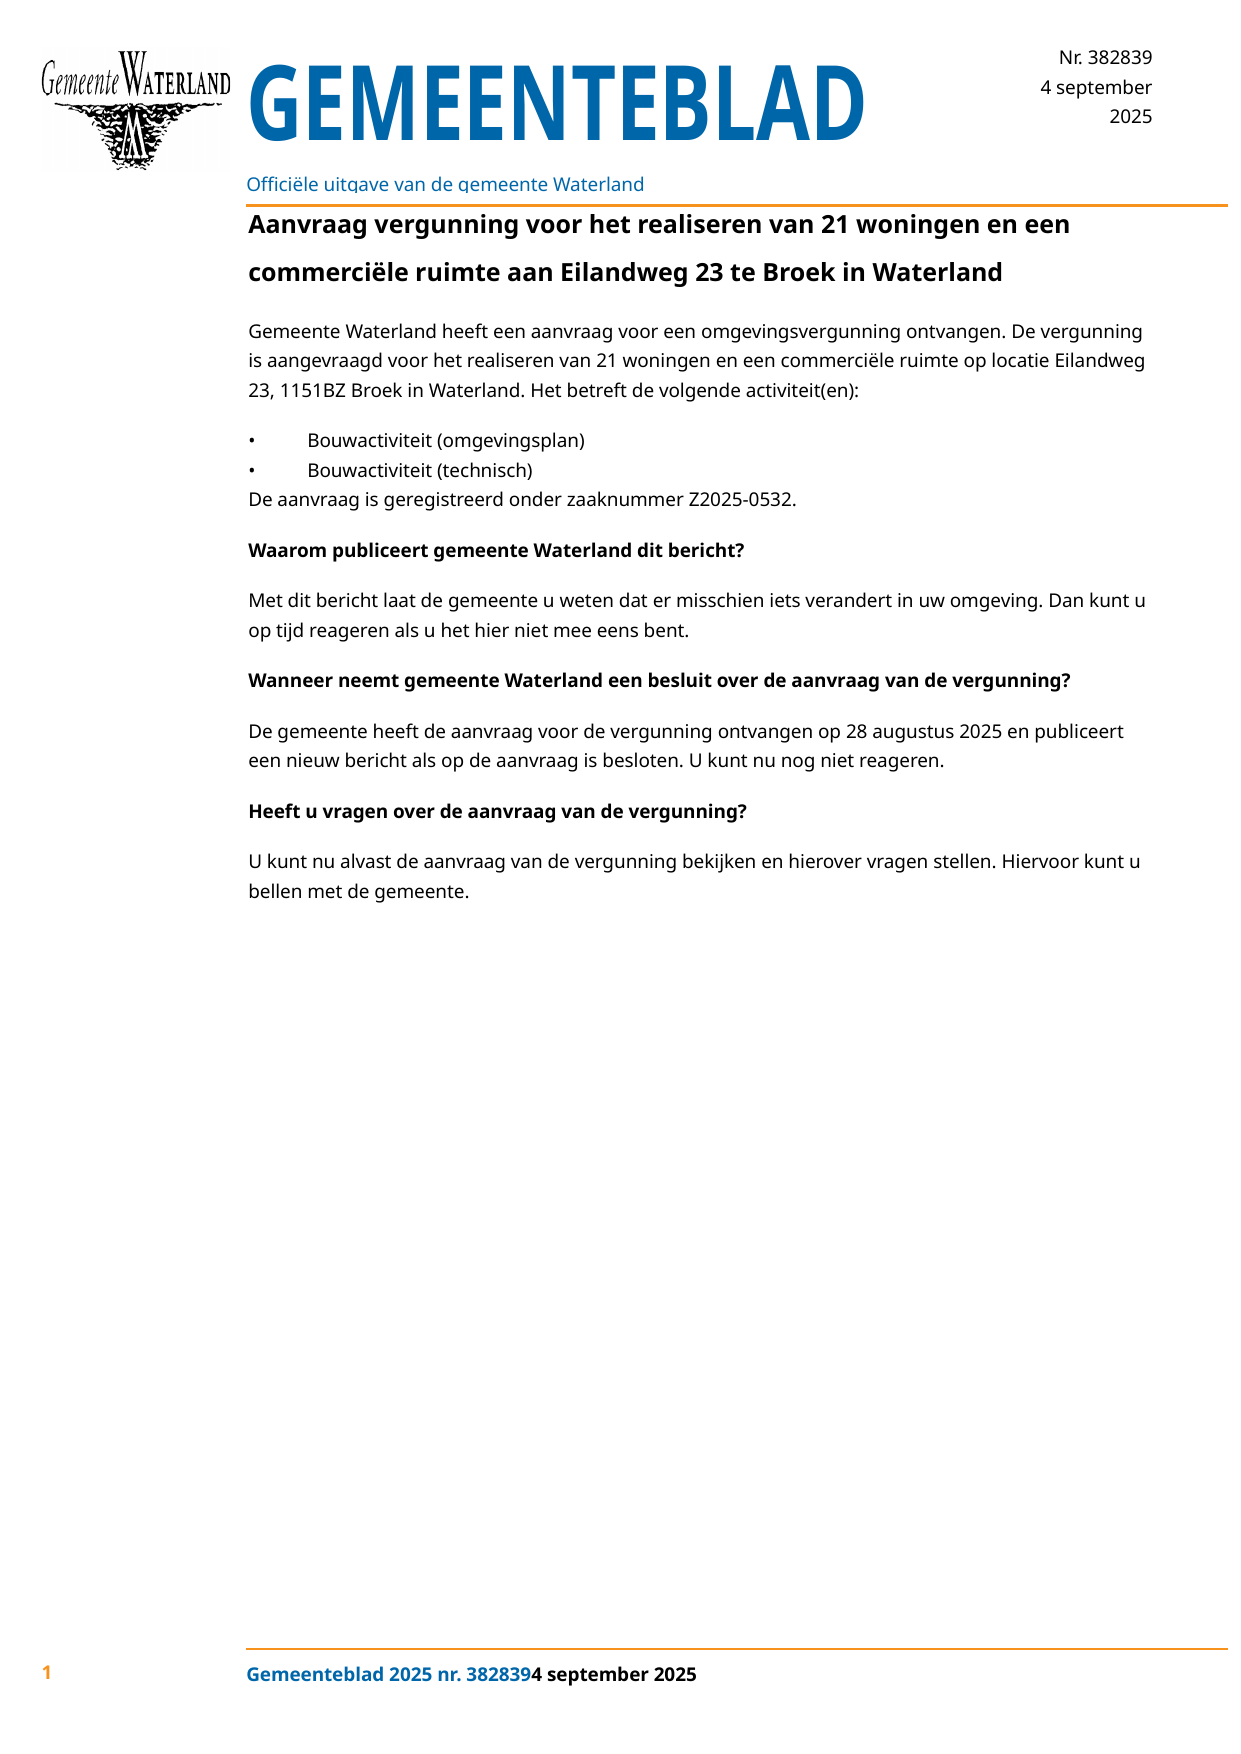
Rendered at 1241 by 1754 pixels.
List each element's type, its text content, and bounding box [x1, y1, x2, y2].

text Gemeente Waterland heeft een aanvraag voor een omgevingsvergunning ontvangen. De vergunning is aangevraagd voor het realiseren van 21 woningen en een commerciële ruimte op locatie Eilandweg 23, 1151BZ Broek in Waterland. Het betreft de volgende activiteit(en): [248, 318, 1152, 403]
text Aanvraag vergunning voor het realiseren van 21 woningen en een commerciële ruimte aan Eilandweg 23 te Broek in Waterland [248, 207, 1152, 288]
text Wanneer neemt gemeente Waterland een besluit over de aanvraag van de vergunning? [248, 667, 1152, 693]
picture [41, 47, 231, 172]
text De gemeente heeft de aanvraag voor de vergunning ontvangen op 28 augustus 2025 en publiceert een nieuw bericht als op de aanvraag is besloten. U kunt nu nog niet reageren. [248, 718, 1152, 773]
text Heeft u vragen over de aanvraag van de vergunning? [248, 798, 1152, 824]
text Waarom publiceert gemeente Waterland dit bericht? [248, 537, 1152, 563]
text De aanvraag is geregistreerd onder zaaknummer Z2025-0532. [248, 487, 1152, 512]
text Met dit bericht laat de gemeente u weten dat er misschien iets verandert in uw omgeving. Dan kunt u op tijd reageren als u het hier niet mee eens bent. [248, 587, 1152, 643]
list Bouwactiviteit (technisch) [248, 457, 1152, 483]
list Bouwactiviteit (omgevingsplan) [248, 427, 1152, 453]
text U kunt nu alvast de aanvraag van de vergunning bekijken en hierover vragen stellen. Hiervoor kunt u bellen met de gemeente. [248, 848, 1152, 904]
